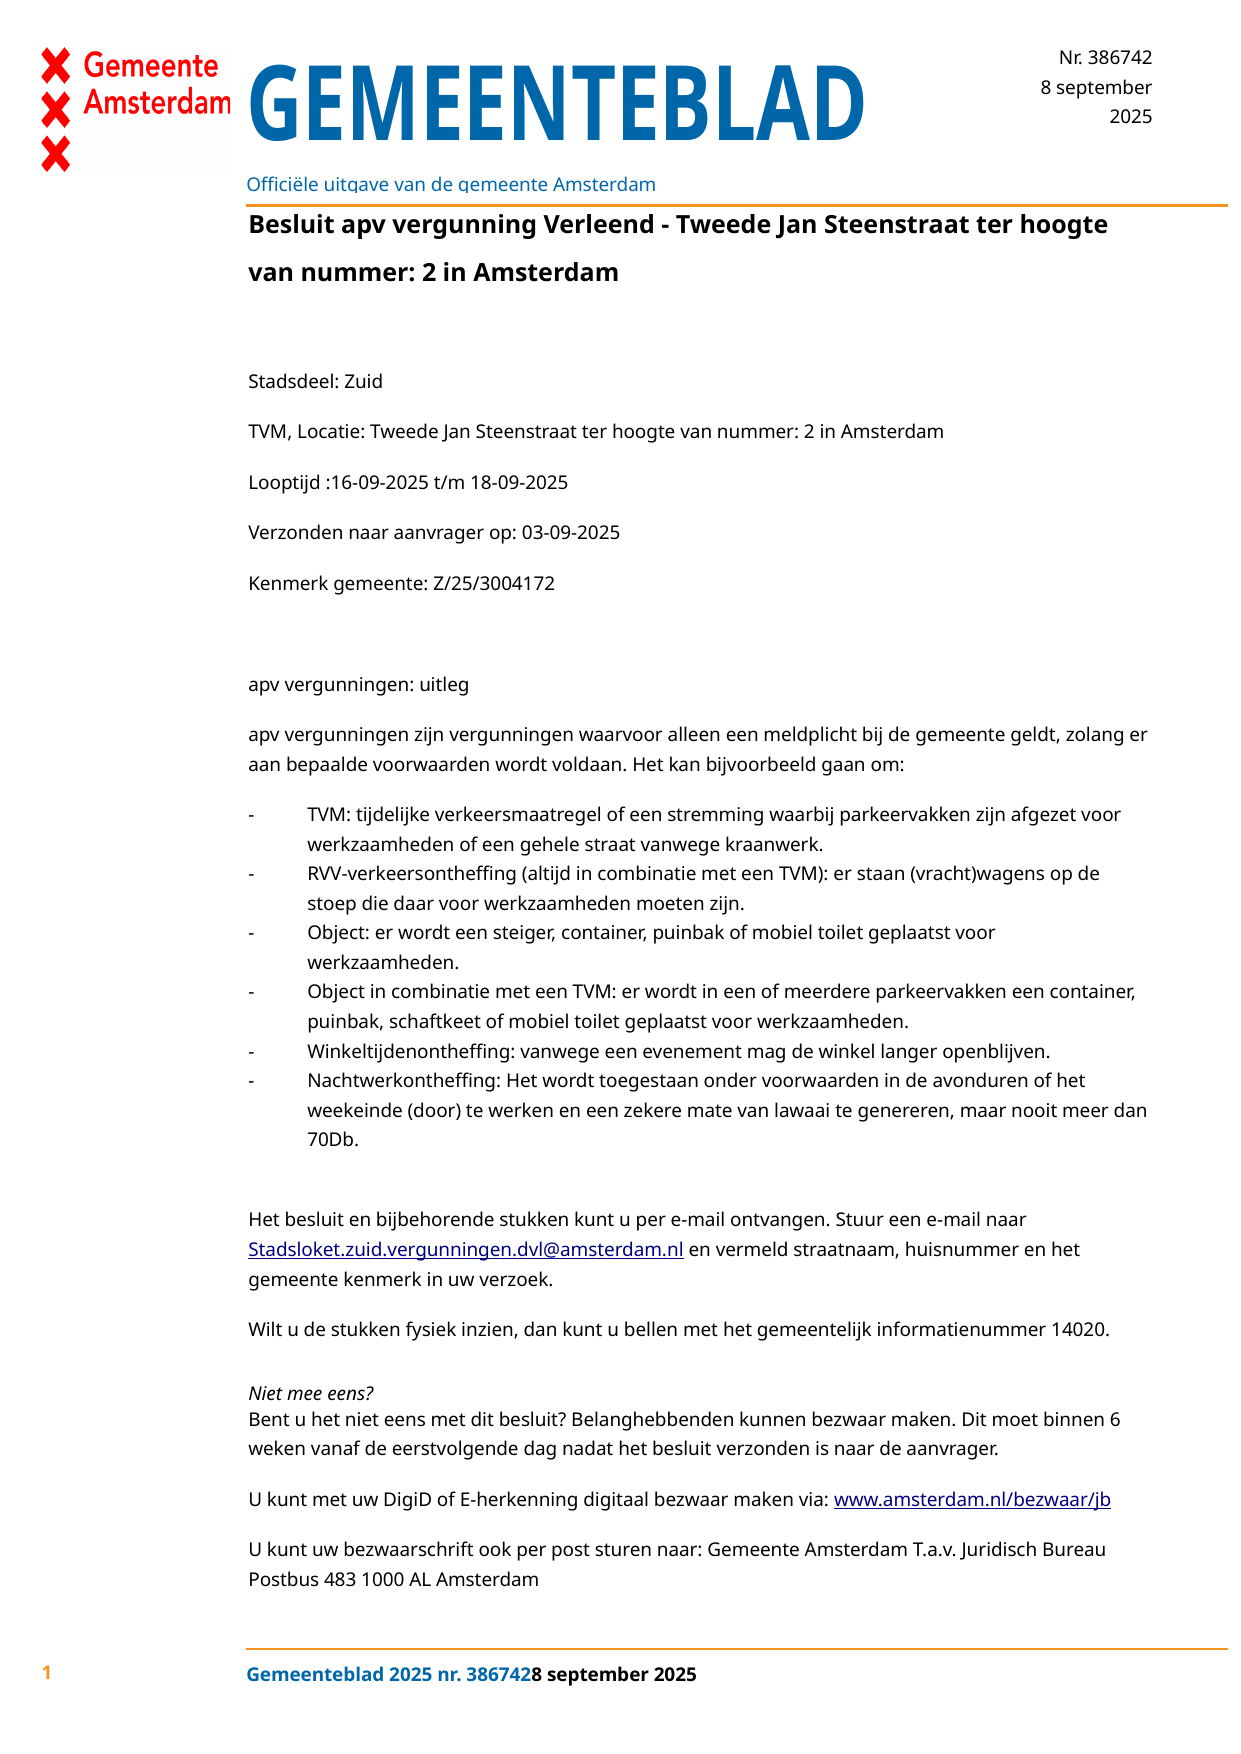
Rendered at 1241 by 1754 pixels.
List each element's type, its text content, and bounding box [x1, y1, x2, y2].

text U kunt met uw DigiD of E-herkenning digitaal bezwaar maken via: www.amsterdam.nl/bezwaar/jb [248, 1486, 1152, 1512]
text Kenmerk gemeente: Z/25/3004172 [248, 570, 1152, 596]
text Verzonden naar aanvrager op: 03-09-2025 [248, 519, 1152, 545]
text apv vergunningen: uitleg [248, 671, 1152, 697]
text Besluit apv vergunning Verleend - Tweede Jan Steenstraat ter hoogte van nummer: 2 in Amsterdam [248, 207, 1152, 288]
text Bent u het niet eens met dit besluit? Belanghebbenden kunnen bezwaar maken. Dit moet binnen 6 weken vanaf de eerstvolgende dag nadat het besluit verzonden is naar de aanvrager. [248, 1406, 1152, 1461]
text Stadsdeel: Zuid [248, 368, 1152, 394]
text apv vergunningen zijn vergunningen waarvoor alleen een meldplicht bij de gemeente geldt, zolang er aan bepaalde voorwaarden wordt voldaan. Het kan bijvoorbeeld gaan om: [248, 721, 1152, 777]
text U kunt uw bezwaarschrift ook per post sturen naar: Gemeente Amsterdam T.a.v. Juridisch Bureau Postbus 483 1000 AL Amsterdam [248, 1536, 1152, 1592]
text Wilt u de stukken fysiek inzien, dan kunt u bellen met het gemeentelijk informatienummer 14020. [248, 1316, 1152, 1342]
list Object: er wordt een steiger, container, puinbak of mobiel toilet geplaatst voor werkzaamheden. [248, 919, 1152, 975]
picture [41, 47, 231, 172]
text Het besluit en bijbehorende stukken kunt u per e-mail ontvangen. Stuur een e-mail naar Stadsloket.zuid.vergunningen.dvl@amsterdam.nl en vermeld straatnaam, huisnummer en het gemeente kenmerk in uw verzoek. [248, 1207, 1152, 1292]
text Looptijd :16-09-2025 t/m 18-09-2025 [248, 469, 1152, 495]
list Object in combinatie met een TVM: er wordt in een of meerdere parkeervakken een container, puinbak, schaftkeet of mobiel toilet geplaatst voor werkzaamheden. [248, 979, 1152, 1034]
list TVM: tijdelijke verkeersmaatregel of een stremming waarbij parkeervakken zijn afgezet voor werkzaamheden of een gehele straat vanwege kraanwerk. [248, 801, 1152, 857]
list Winkeltijdenontheffing: vanwege een evenement mag de winkel langer openblijven. [248, 1038, 1152, 1064]
list RVV-verkeersontheffing (altijd in combinatie met een TVM): er staan (vracht)wagens op de stoep die daar voor werkzaamheden moeten zijn. [248, 860, 1152, 916]
text TVM, Locatie: Tweede Jan Steenstraat ter hoogte van nummer: 2 in Amsterdam [248, 419, 1152, 444]
list Nachtwerkontheffing: Het wordt toegestaan onder voorwaarden in de avonduren of het weekeinde (door) te werken en een zekere mate van lawaai te genereren, maar nooit meer dan 70Db. [248, 1067, 1152, 1152]
text Niet mee eens? [248, 1380, 1152, 1406]
